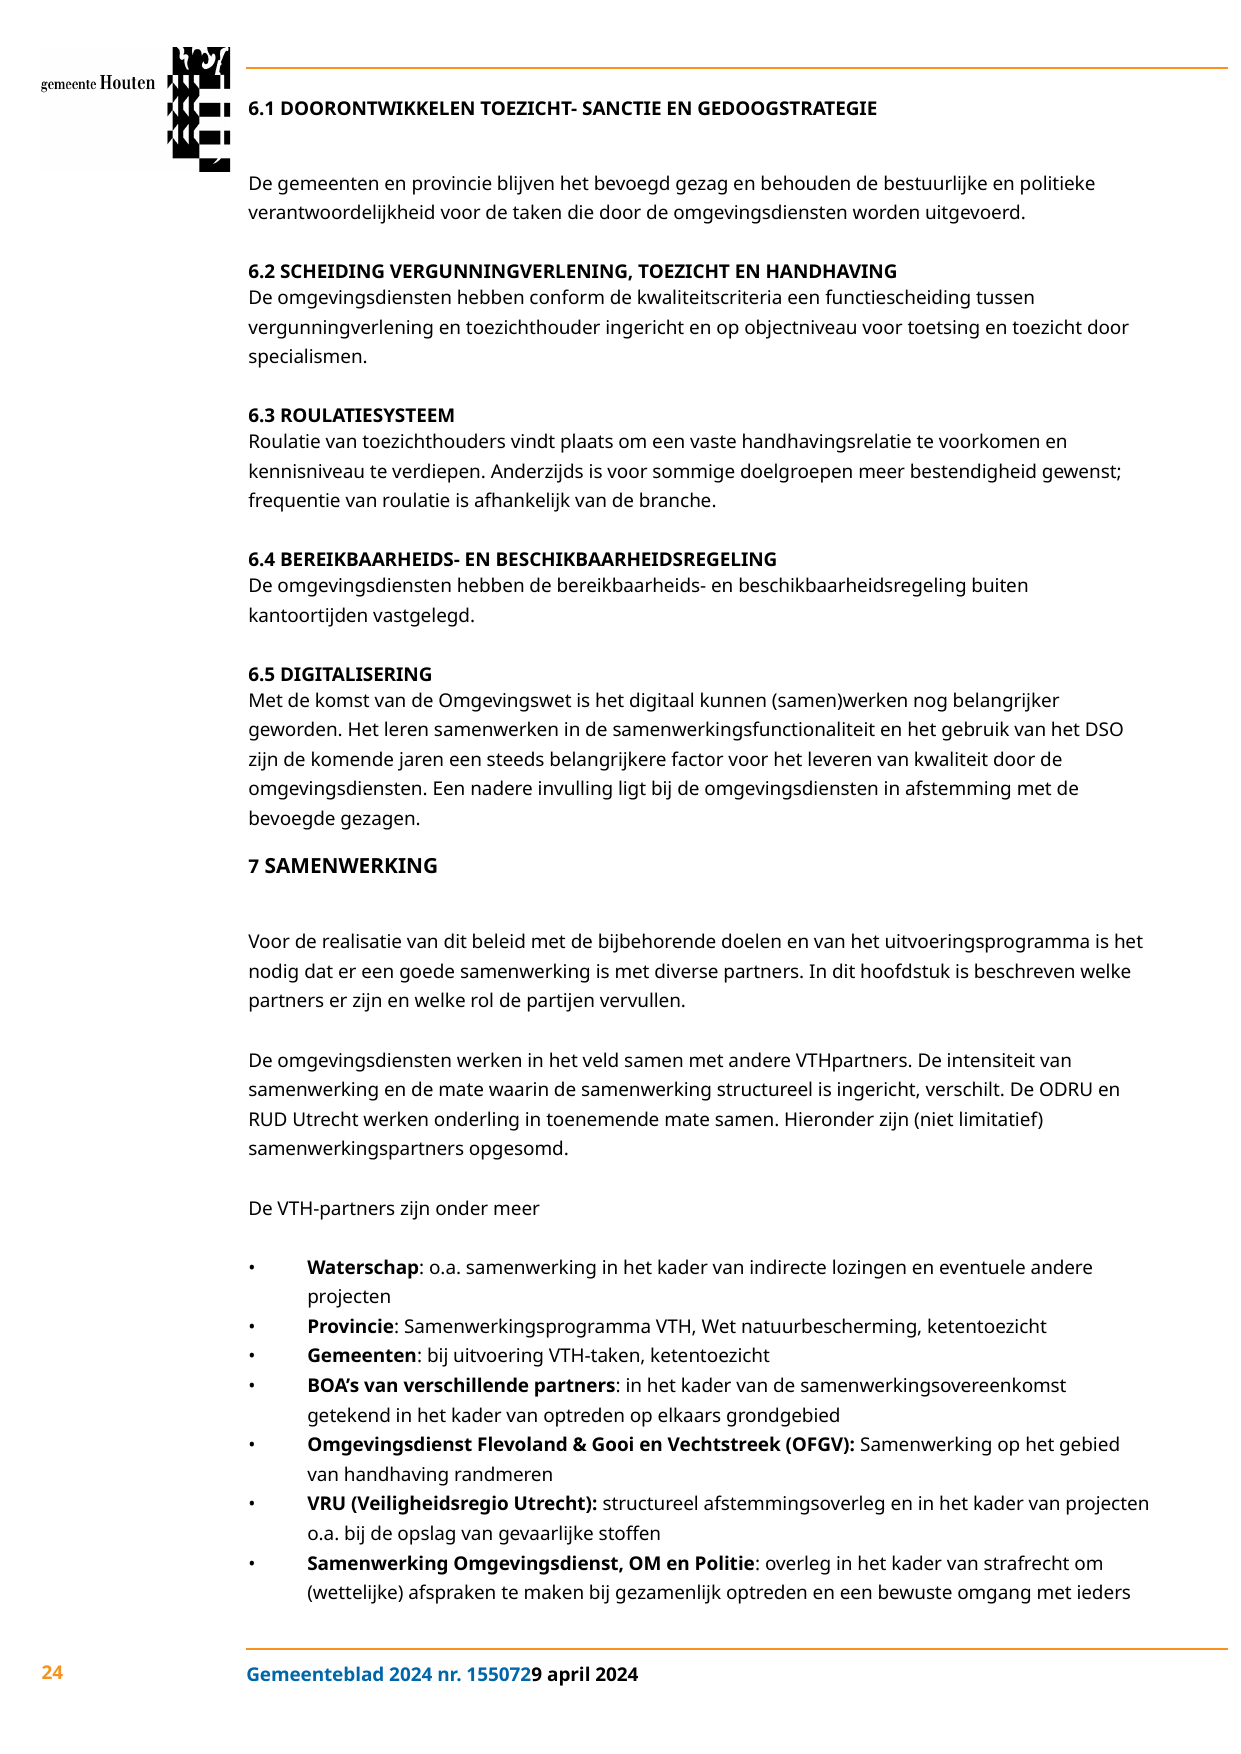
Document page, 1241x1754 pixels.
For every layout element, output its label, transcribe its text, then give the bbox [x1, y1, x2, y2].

list Gemeenten: bij uitvoering VTH-taken, ketentoezicht [248, 1343, 1152, 1368]
text Met de komst van de Omgevingswet is het digitaal kunnen (samen)werken nog belangrijker geworden. Het leren samenwerken in de samenwerkingsfunctionaliteit en het gebruik van het DSO zijn de komende jaren een steeds belangrijkere factor voor het leveren van kwaliteit door de omgevingsdiensten. Een nadere invulling ligt bij de omgevingsdiensten in afstemming met de bevoegde gezagen. [248, 687, 1152, 831]
text 6.5 DIGITALISERING [248, 661, 1152, 687]
text De omgevingsdiensten werken in het veld samen met andere VTHpartners. De intensiteit van samenwerking en de mate waarin de samenwerking structureel is ingericht, verschilt. De ODRU en RUD Utrecht werken onderling in toenemende mate samen. Hieronder zijn (niet limitatief) samenwerkingspartners opgesomd. [248, 1047, 1152, 1161]
text De omgevingsdiensten hebben conform de kwaliteitscriteria een functiescheiding tussen vergunningverlening en toezichthouder ingericht en op objectniveau voor toetsing en toezicht door specialismen. [248, 284, 1152, 369]
text 6.1 DOORONTWIKKELEN TOEZICHT- SANCTIE EN GEDOOGSTRATEGIE [248, 95, 1152, 121]
text 6.3 ROULATIESYSTEEM [248, 403, 1152, 428]
text Voor de realisatie van dit beleid met de bijbehorende doelen en van het uitvoeringsprogramma is het nodig dat er een goede samenwerking is met diverse partners. In dit hoofdstuk is beschreven welke partners er zijn en welke rol de partijen vervullen. [248, 928, 1152, 1013]
list Provincie: Samenwerkingsprogramma VTH, Wet natuurbescherming, ketentoezicht [248, 1313, 1152, 1339]
list BOA’s van verschillende partners: in het kader van de samenwerkingsovereenkomst getekend in het kader van optreden op elkaars grondgebied [248, 1372, 1152, 1428]
text Roulatie van toezichthouders vindt plaats om een vaste handhavingsrelatie te voorkomen en kennisniveau te verdiepen. Anderzijds is voor sommige doelgroepen meer bestendigheid gewenst; frequentie van roulatie is afhankelijk van de branche. [248, 428, 1152, 513]
text De omgevingsdiensten hebben de bereikbaarheids- en beschikbaarheidsregeling buiten kantoortijden vastgelegd. [248, 572, 1152, 628]
list Samenwerking Omgevingsdienst, OM en Politie: overleg in het kader van strafrecht om (wettelijke) afspraken te maken bij gezamenlijk optreden en een bewuste omgang met ieders [248, 1550, 1152, 1605]
text 6.2 SCHEIDING VERGUNNINGVERLENING, TOEZICHT EN HANDHAVING [248, 258, 1152, 284]
text De VTH-partners zijn onder meer [248, 1195, 1152, 1221]
text 6.4 BEREIKBAARHEIDS- EN BESCHIKBAARHEIDSREGELING [248, 547, 1152, 572]
picture [41, 47, 231, 172]
list VRU (Veiligheidsregio Utrecht): structureel afstemmingsoverleg en in het kader van projecten o.a. bij de opslag van gevaarlijke stoffen [248, 1491, 1152, 1546]
text De gemeenten en provincie blijven het bevoegd gezag en behouden de bestuurlijke en politieke verantwoordelijkheid voor de taken die door de omgevingsdiensten worden uitgevoerd. [248, 170, 1152, 225]
list Waterschap: o.a. samenwerking in het kader van indirecte lozingen en eventuele andere projecten [248, 1254, 1152, 1309]
text 7 SAMENWERKING [248, 851, 1152, 879]
list Omgevingsdienst Flevoland & Gooi en Vechtstreek (OFGV): Samenwerking op het gebied van handhaving randmeren [248, 1431, 1152, 1487]
